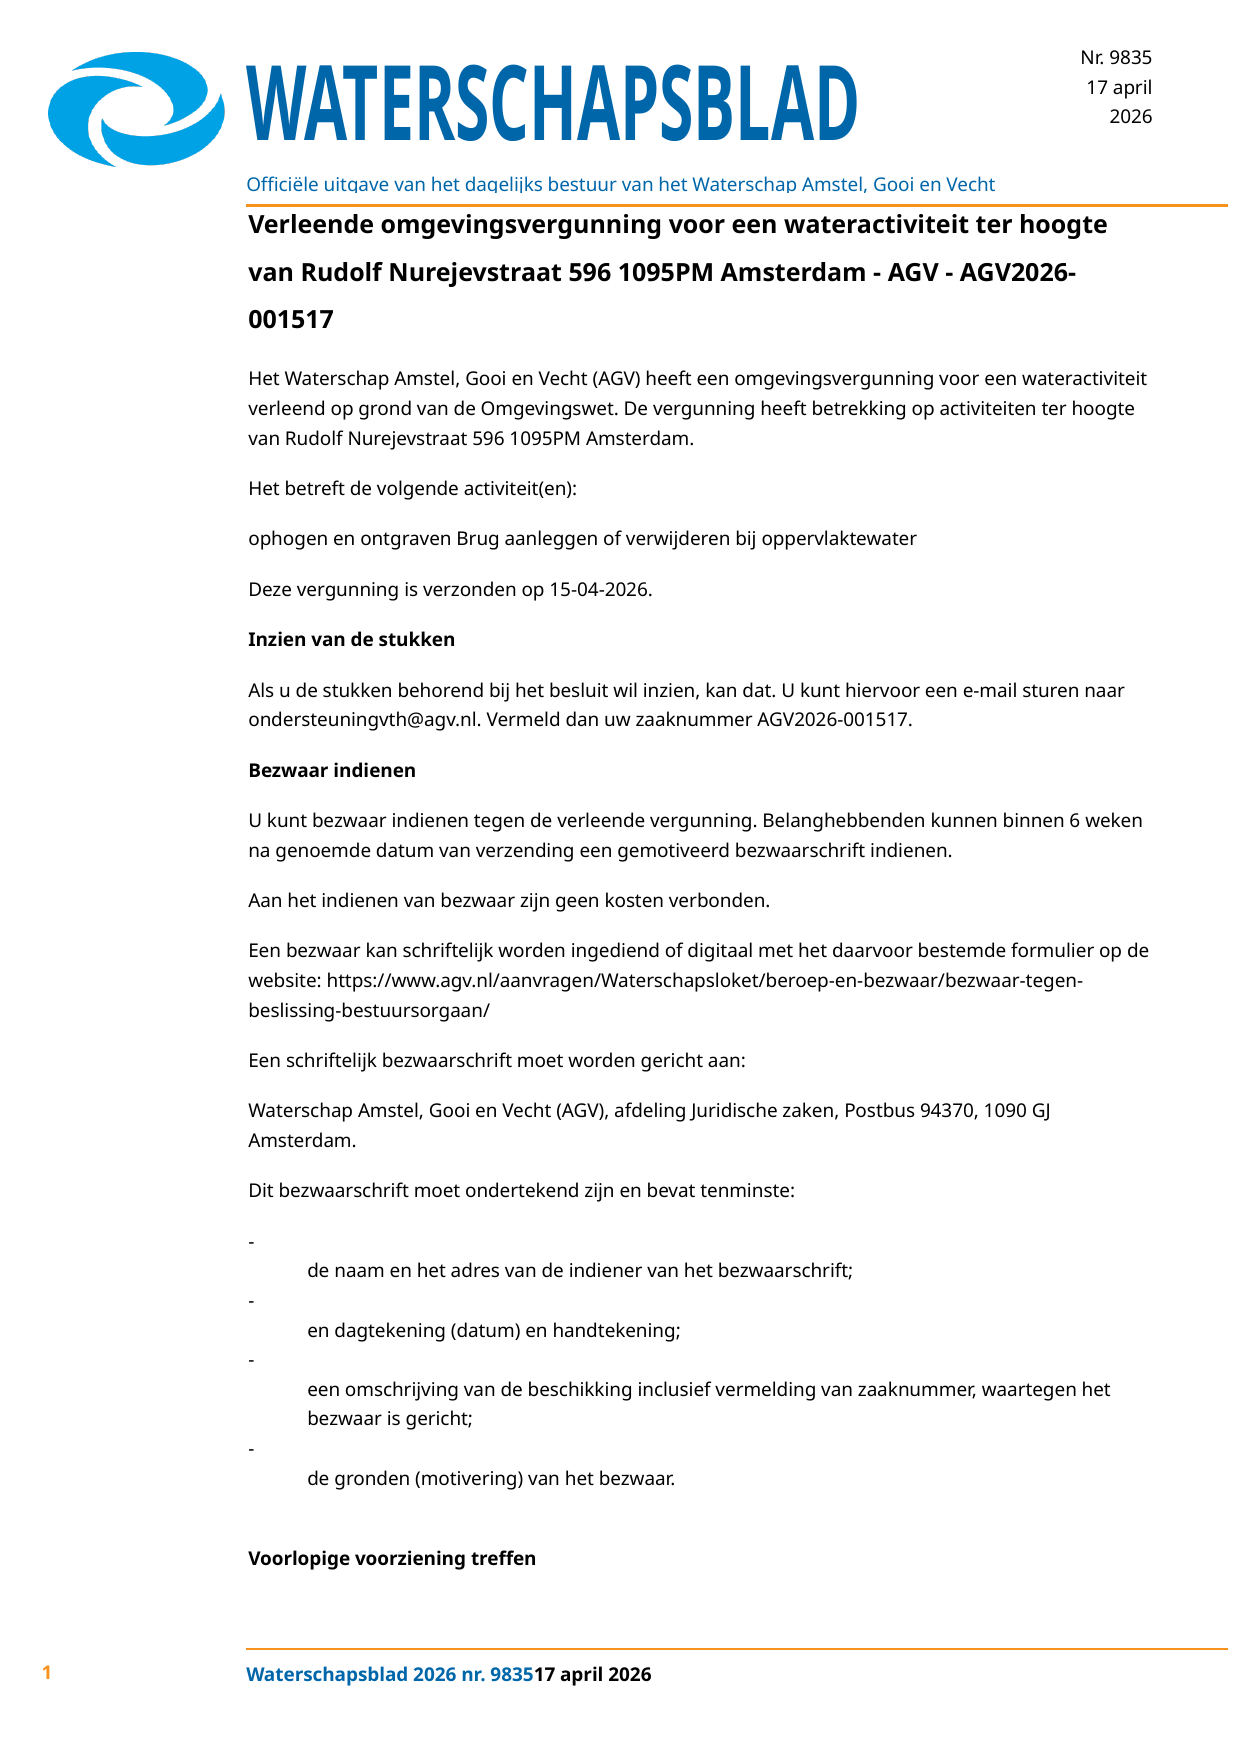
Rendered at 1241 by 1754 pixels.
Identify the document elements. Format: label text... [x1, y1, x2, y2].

text Inzien van de stukken [248, 626, 1152, 652]
list een omschrijving van de beschikking inclusief vermelding van zaaknummer, waartegen het bezwaar is gericht; [248, 1376, 1152, 1431]
text Waterschap Amstel, Gooi en Vecht (AGV), afdeling Juridische zaken, Postbus 94370, 1090 GJ Amsterdam. [248, 1098, 1152, 1153]
list de naam en het adres van de indiener van het bezwaarschrift; [248, 1258, 1152, 1283]
text Bezwaar indienen [248, 757, 1152, 782]
text ophogen en ontgraven Brug aanleggen of verwijderen bij oppervlaktewater [248, 526, 1152, 551]
text Aan het indienen van bezwaar zijn geen kosten verbonden. [248, 887, 1152, 913]
list de gronden (motivering) van het bezwaar. [248, 1465, 1152, 1490]
text Voorlopige voorziening treffen [248, 1545, 1152, 1570]
text Als u de stukken behorend bij het besluit wil inzien, kan dat. U kunt hiervoor een e-mail sturen naar ondersteuningvth@agv.nl. Vermeld dan uw zaaknummer AGV2026-001517. [248, 677, 1152, 732]
text Het betreft de volgende activiteit(en): [248, 475, 1152, 501]
text Een schriftelijk bezwaarschrift moet worden gericht aan: [248, 1047, 1152, 1073]
text Een bezwaar kan schriftelijk worden ingediend of digitaal met het daarvoor bestemde formulier op de website: https://www.agv.nl/aanvragen/Waterschapsloket/beroep-en-bezwaar/bezwaar-tegen-beslissing-bestuursorgaan/ [248, 938, 1152, 1022]
picture [41, 47, 231, 172]
text Deze vergunning is verzonden op 15-04-2026. [248, 576, 1152, 602]
text U kunt bezwaar indienen tegen de verleende vergunning. Belanghebbenden kunnen binnen 6 weken na genoemde datum van verzending een gemotiveerd bezwaarschrift indienen. [248, 807, 1152, 862]
text Het Waterschap Amstel, Gooi en Vecht (AGV) heeft een omgevingsvergunning voor een wateractiviteit verleend op grond van de Omgevingswet. De vergunning heeft betrekking op activiteiten ter hoogte van Rudolf Nurejevstraat 596 1095PM Amsterdam. [248, 366, 1152, 450]
text Dit bezwaarschrift moet ondertekend zijn en bevat tenminste: [248, 1178, 1152, 1203]
list en dagtekening (datum) en handtekening; [248, 1317, 1152, 1342]
text Verleende omgevingsvergunning voor een wateractiviteit ter hoogte van Rudolf Nurejevstraat 596 1095PM Amsterdam - AGV - AGV2026-001517 [248, 207, 1152, 336]
